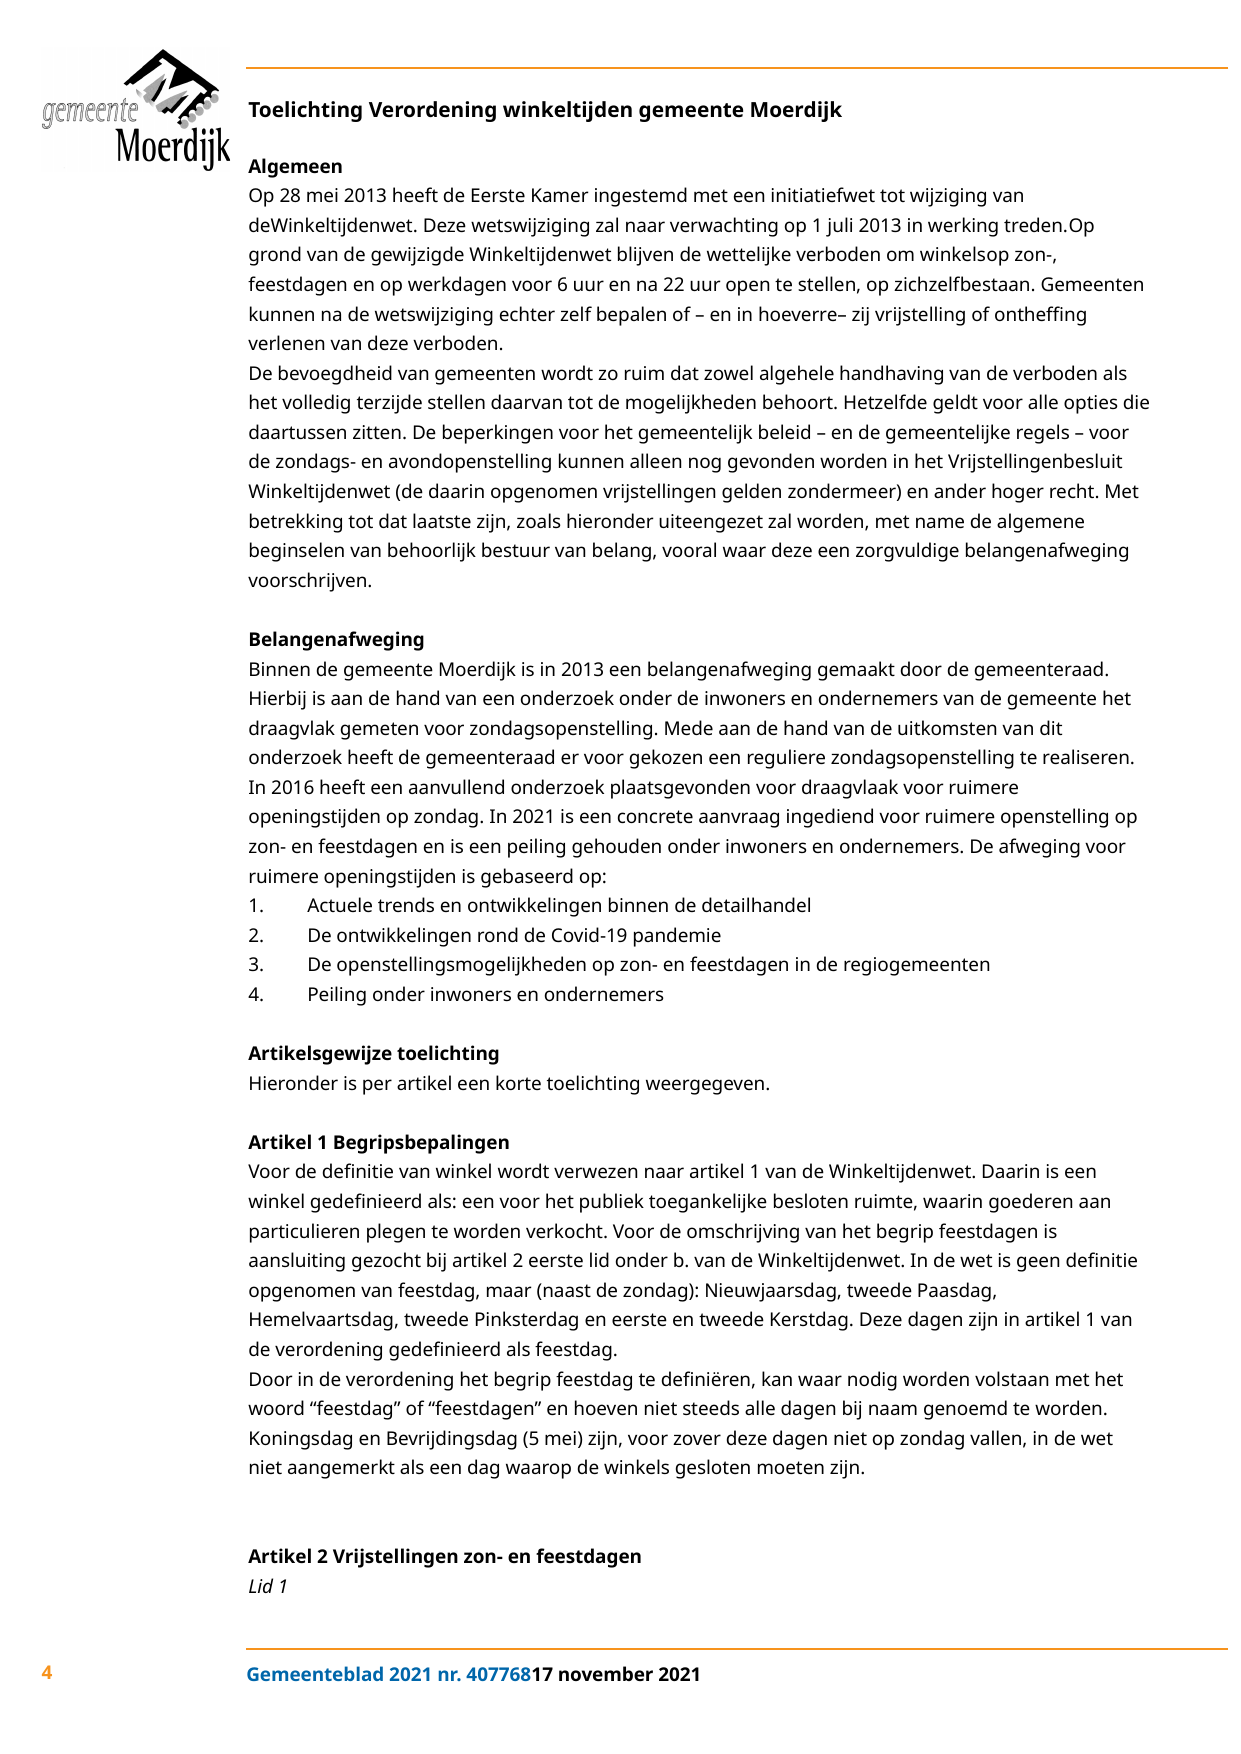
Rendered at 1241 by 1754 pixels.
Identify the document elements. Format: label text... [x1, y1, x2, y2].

text Artikel 2 Vrijstellingen zon- en feestdagen [248, 1543, 1152, 1569]
list Actuele trends en ontwikkelingen binnen de detailhandel [248, 892, 1152, 918]
text Belangenafweging [248, 626, 1152, 652]
list Peiling onder inwoners en ondernemers [248, 981, 1152, 1007]
text Voor de definitie van winkel wordt verwezen naar artikel 1 van de Winkeltijdenwet. Daarin is een winkel gedefinieerd als: een voor het publiek toegankelijke besloten ruimte, waarin goederen aan particulieren plegen te worden verkocht. Voor de omschrijving van het begrip feestdagen is aansluiting gezocht bij artikel 2 eerste lid onder b. van de Winkeltijdenwet. In de wet is geen definitie opgenomen van feestdag, maar (naast de zondag): Nieuwjaarsdag, tweede Paasdag, Hemelvaartsdag, tweede Pinksterdag en eerste en tweede Kerstdag. Deze dagen zijn in artikel 1 van de verordening gedefinieerd als feestdag. [248, 1159, 1152, 1362]
text De bevoegdheid van gemeenten wordt zo ruim dat zowel algehele handhaving van de verboden als het volledig terzijde stellen daarvan tot de mogelijkheden behoort. Hetzelfde geldt voor alle opties die daartussen zitten. De beperkingen voor het gemeentelijk beleid – en de gemeentelijke regels – voor de zondags- en avondopenstelling kunnen alleen nog gevonden worden in het Vrijstellingenbesluit Winkeltijdenwet (de daarin opgenomen vrijstellingen gelden zondermeer) en ander hoger recht. Met betrekking tot dat laatste zijn, zoals hieronder uiteengezet zal worden, met name de algemene beginselen van behoorlijk bestuur van belang, vooral waar deze een zorgvuldige belangenafweging voorschrijven. [248, 360, 1152, 593]
list De openstellingsmogelijkheden op zon- en feestdagen in de regiogemeenten [248, 952, 1152, 977]
text Artikelsgewijze toelichting [248, 1040, 1152, 1066]
text Binnen de gemeente Moerdijk is in 2013 een belangenafweging gemaakt door de gemeenteraad. Hierbij is aan de hand van een onderzoek onder de inwoners en ondernemers van de gemeente het draagvlak gemeten voor zondagsopenstelling. Mede aan de hand van de uitkomsten van dit onderzoek heeft de gemeenteraad er voor gekozen een reguliere zondagsopenstelling te realiseren. In 2016 heeft een aanvullend onderzoek plaatsgevonden voor draagvlaak voor ruimere openingstijden op zondag. In 2021 is een concrete aanvraag ingediend voor ruimere openstelling op zon- en feestdagen en is een peiling gehouden onder inwoners en ondernemers. De afweging voor ruimere openingstijden is gebaseerd op: [248, 656, 1152, 889]
list De ontwikkelingen rond de Covid-19 pandemie [248, 922, 1152, 948]
text Hieronder is per artikel een korte toelichting weergegeven. [248, 1070, 1152, 1096]
picture [41, 47, 231, 172]
text Algemeen [248, 153, 1152, 179]
text Lid 1 [248, 1573, 1152, 1599]
text Toelichting Verordening winkeltijden gemeente Moerdijk [248, 95, 1152, 123]
text Op 28 mei 2013 heeft de Eerste Kamer ingestemd met een initiatiefwet tot wijziging van deWinkeltijdenwet. Deze wetswijziging zal naar verwachting op 1 juli 2013 in werking treden.Op grond van de gewijzigde Winkeltijdenwet blijven de wettelijke verboden om winkelsop zon-, feestdagen en op werkdagen voor 6 uur en na 22 uur open te stellen, op zichzelfbestaan. Gemeenten kunnen na de wetswijziging echter zelf bepalen of – en in hoeverre– zij vrijstelling of ontheffing verlenen van deze verboden. [248, 182, 1152, 356]
text Artikel 1 Begripsbepalingen [248, 1129, 1152, 1155]
text Door in de verordening het begrip feestdag te definiëren, kan waar nodig worden volstaan met het woord “feestdag” of “feestdagen” en hoeven niet steeds alle dagen bij naam genoemd te worden. Koningsdag en Bevrijdingsdag (5 mei) zijn, voor zover deze dagen niet op zondag vallen, in de wet niet aangemerkt als een dag waarop de winkels gesloten moeten zijn. [248, 1366, 1152, 1480]
